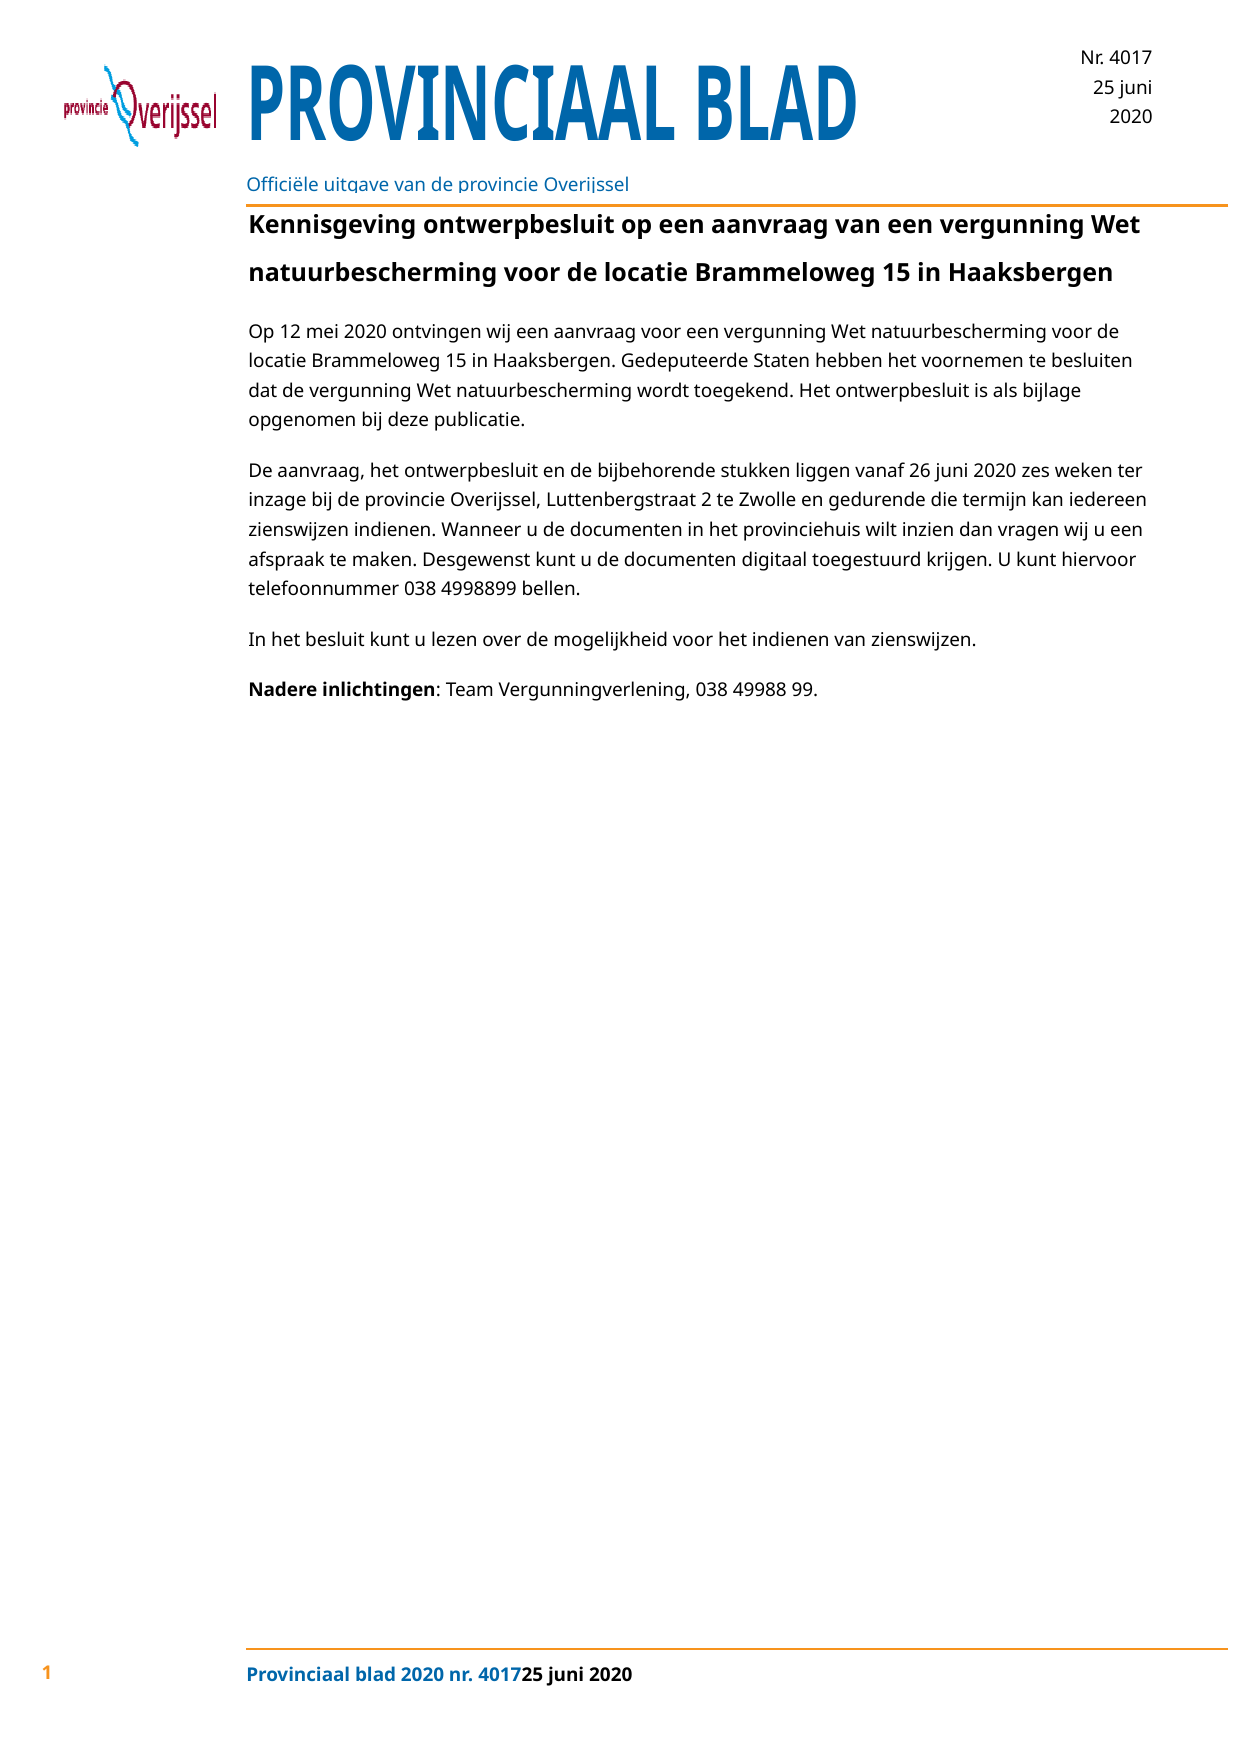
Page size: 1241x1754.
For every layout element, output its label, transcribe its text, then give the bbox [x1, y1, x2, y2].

text Kennisgeving ontwerpbesluit op een aanvraag van een vergunning Wet natuurbescherming voor de locatie Brammeloweg 15 in Haaksbergen [248, 207, 1152, 288]
text De aanvraag, het ontwerpbesluit en de bijbehorende stukken liggen vanaf 26 juni 2020 zes weken ter inzage bij de provincie Overijssel, Luttenbergstraat 2 te Zwolle en gedurende die termijn kan iedereen zienswijzen indienen. Wanneer u de documenten in het provinciehuis wilt inzien dan vragen wij u een afspraak te maken. Desgewenst kunt u de documenten digitaal toegestuurd krijgen. U kunt hiervoor telefoonnummer 038 4998899 bellen. [248, 457, 1152, 601]
picture [41, 47, 231, 172]
text In het besluit kunt u lezen over de mogelijkheid voor het indienen van zienswijzen. [248, 626, 1152, 652]
text Nadere inlichtingen: Team Vergunningverlening, 038 49988 99. [248, 676, 1152, 702]
text Op 12 mei 2020 ontvingen wij een aanvraag voor een vergunning Wet natuurbescherming voor de locatie Brammeloweg 15 in Haaksbergen. Gedeputeerde Staten hebben het voornemen te besluiten dat de vergunning Wet natuurbescherming wordt toegekend. Het ontwerpbesluit is als bijlage opgenomen bij deze publicatie. [248, 318, 1152, 432]
